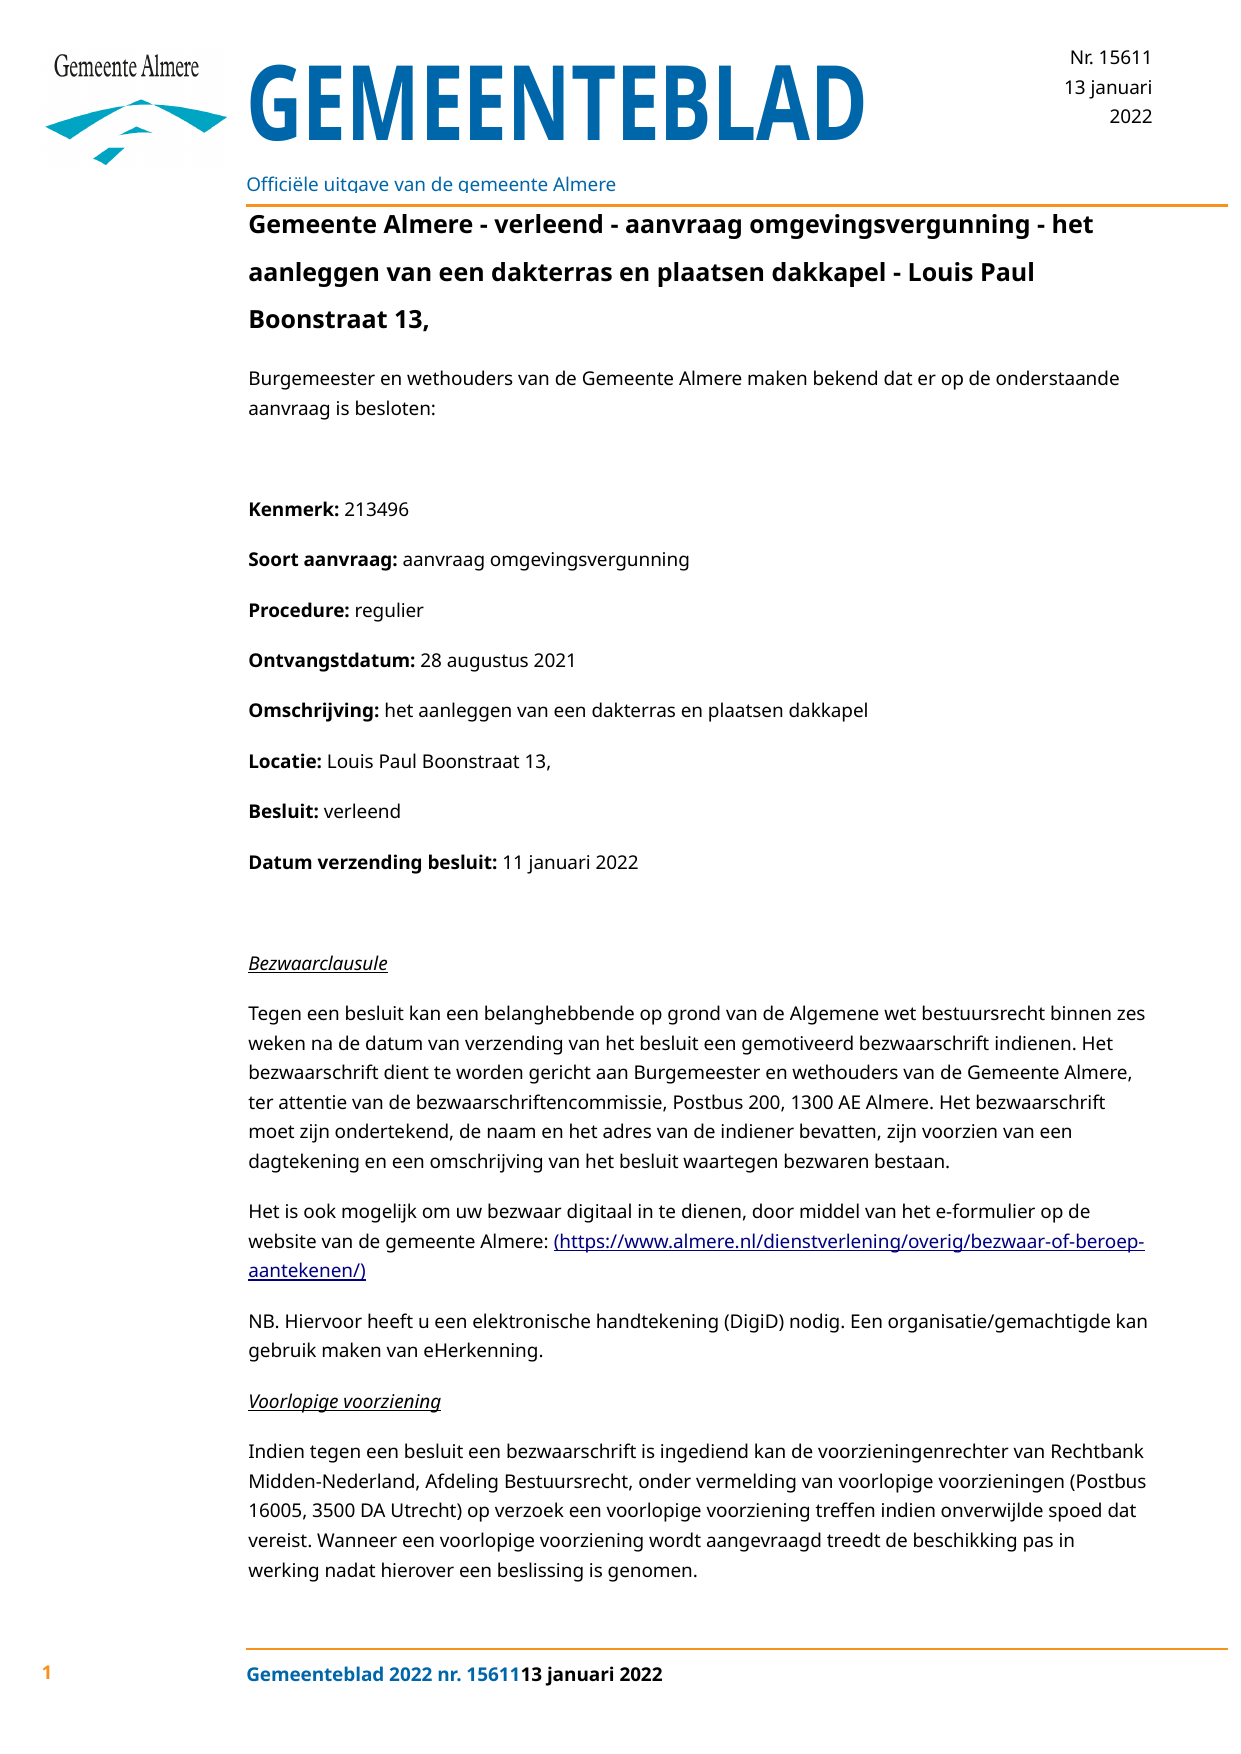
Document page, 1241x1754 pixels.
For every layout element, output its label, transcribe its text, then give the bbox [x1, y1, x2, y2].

text Het is ook mogelijk om uw bezwaar digitaal in te dienen, door middel van het e-formulier op de website van de gemeente Almere: (https://www.almere.nl/dienstverlening/overig/bezwaar-of-beroep-aantekenen/) [248, 1198, 1152, 1283]
picture [41, 47, 231, 172]
text Kenmerk: 213496 [248, 496, 1152, 522]
text Bezwaarclausule [248, 950, 1152, 975]
text NB. Hiervoor heeft u een elektronische handtekening (DigiD) nodig. Een organisatie/gemachtigde kan gebruik maken van eHerkenning. [248, 1308, 1152, 1363]
text Tegen een besluit kan een belanghebbende op grond van de Algemene wet bestuursrecht binnen zes weken na de datum van verzending van het besluit een gemotiveerd bezwaarschrift indienen. Het bezwaarschrift dient te worden gericht aan Burgemeester en wethouders van de Gemeente Almere, ter attentie van de bezwaarschriftencommissie, Postbus 200, 1300 AE Almere. Het bezwaarschrift moet zijn ondertekend, de naam en het adres van de indiener bevatten, zijn voorzien van een dagtekening en een omschrijving van het besluit waartegen bezwaren bestaan. [248, 1000, 1152, 1174]
text Omschrijving: het aanleggen van een dakterras en plaatsen dakkapel [248, 698, 1152, 723]
text Soort aanvraag: aanvraag omgevingsvergunning [248, 546, 1152, 572]
text Ontvangstdatum: 28 augustus 2021 [248, 647, 1152, 673]
text Voorlopige voorziening [248, 1388, 1152, 1414]
text Procedure: regulier [248, 597, 1152, 622]
text Burgemeester en wethouders van de Gemeente Almere maken bekend dat er op de onderstaande aanvraag is besloten: [248, 366, 1152, 421]
text Besluit: verleend [248, 798, 1152, 824]
text Indien tegen een besluit een bezwaarschrift is ingediend kan de voorzieningenrechter van Rechtbank Midden-Nederland, Afdeling Bestuursrecht, onder vermelding van voorlopige voorzieningen (Postbus 16005, 3500 DA Utrecht) op verzoek een voorlopige voorziening treffen indien onverwijlde spoed dat vereist. Wanneer een voorlopige voorziening wordt aangevraagd treedt de beschikking pas in werking nadat hierover een beslissing is genomen. [248, 1438, 1152, 1582]
text Gemeente Almere - verleend - aanvraag omgevingsvergunning - het aanleggen van een dakterras en plaatsen dakkapel - Louis Paul Boonstraat 13, [248, 207, 1152, 336]
text Locatie: Louis Paul Boonstraat 13, [248, 748, 1152, 774]
text Datum verzending besluit: 11 januari 2022 [248, 849, 1152, 874]
